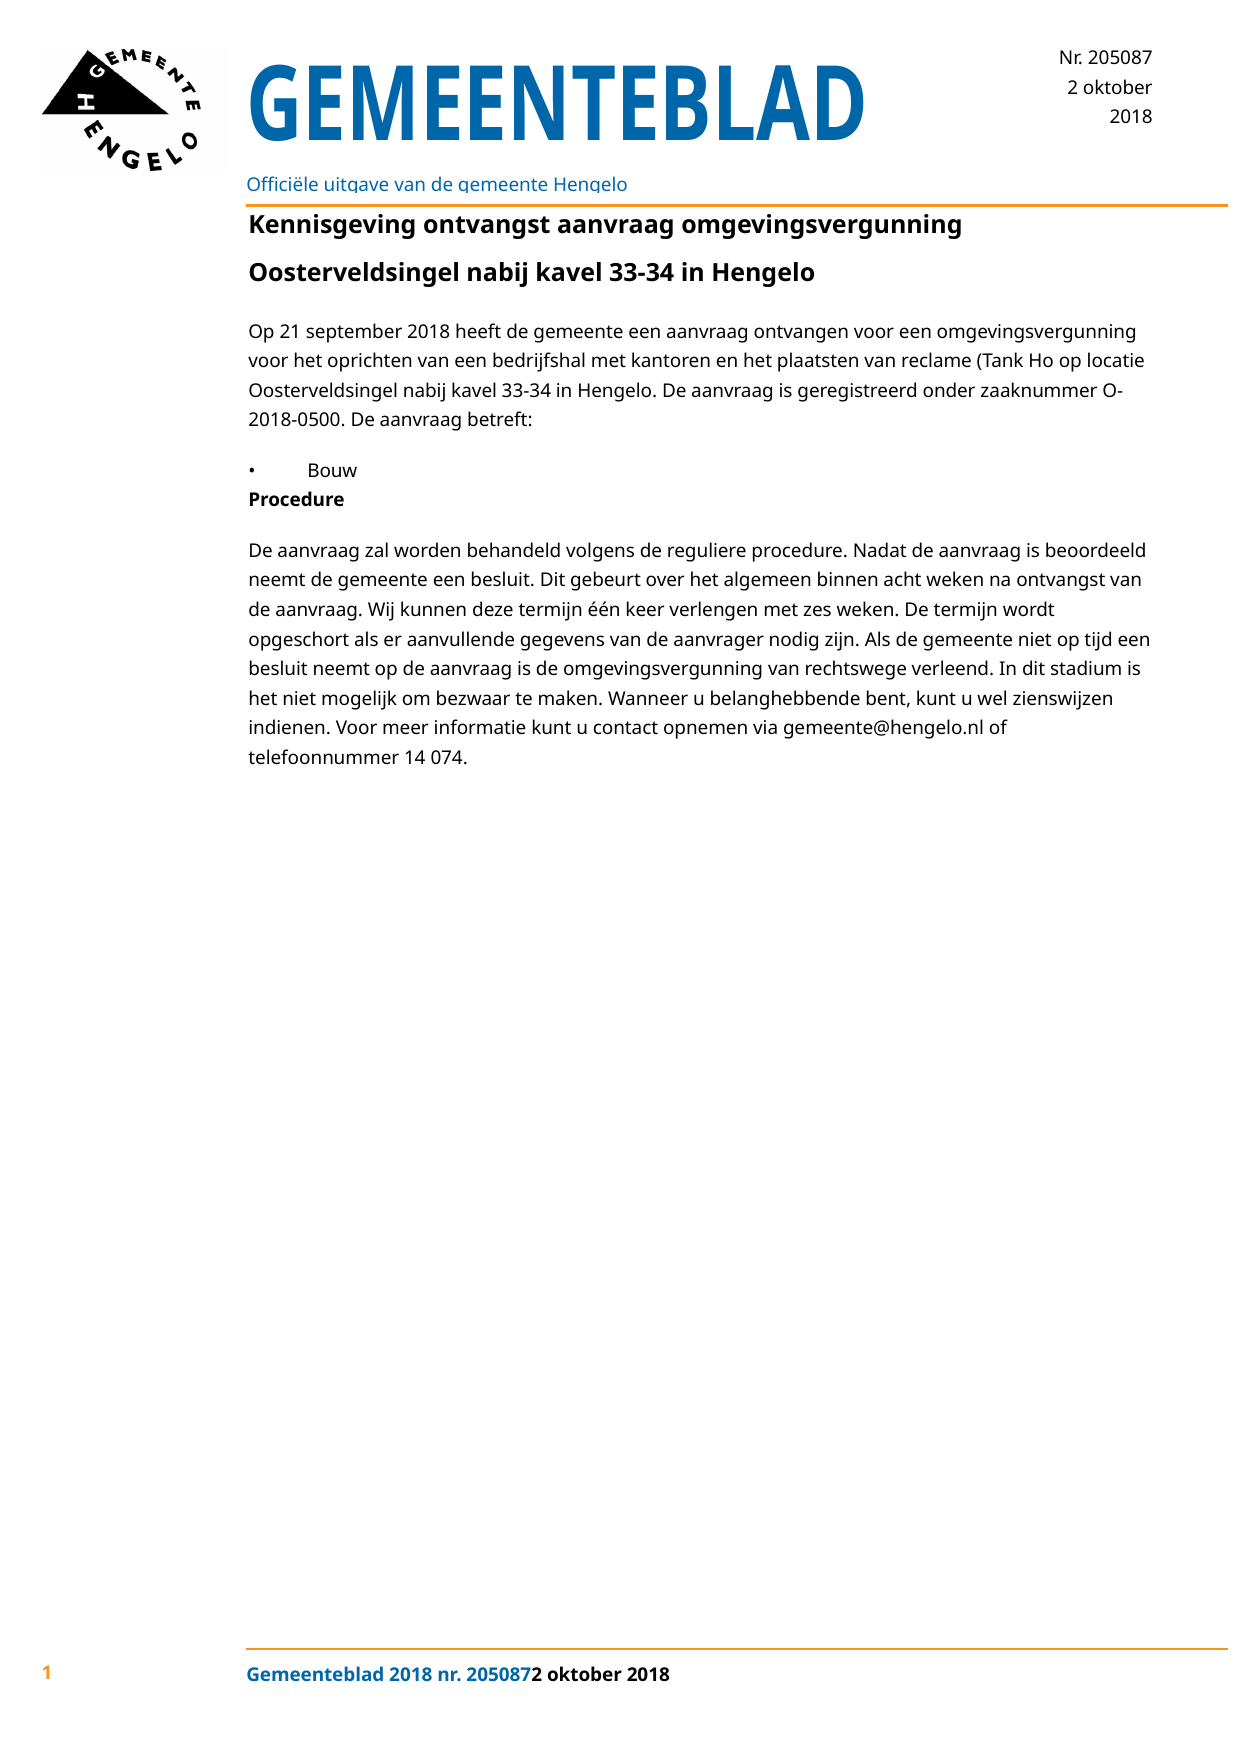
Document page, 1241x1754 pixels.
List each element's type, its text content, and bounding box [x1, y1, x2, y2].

picture [41, 47, 231, 172]
text De aanvraag zal worden behandeld volgens de reguliere procedure. Nadat de aanvraag is beoordeeld neemt de gemeente een besluit. Dit gebeurt over het algemeen binnen acht weken na ontvangst van de aanvraag. Wij kunnen deze termijn één keer verlengen met zes weken. De termijn wordt opgeschort als er aanvullende gegevens van de aanvrager nodig zijn. Als de gemeente niet op tijd een besluit neemt op de aanvraag is de omgevingsvergunning van rechtswege verleend. In dit stadium is het niet mogelijk om bezwaar te maken. Wanneer u belanghebbende bent, kunt u wel zienswijzen indienen. Voor meer informatie kunt u contact opnemen via gemeente@hengelo.nl of telefoonnummer 14 074. [248, 537, 1152, 770]
list Bouw [248, 457, 1152, 483]
text Op 21 september 2018 heeft de gemeente een aanvraag ontvangen voor een omgevingsvergunning voor het oprichten van een bedrijfshal met kantoren en het plaatsten van reclame (Tank Ho op locatie Oosterveldsingel nabij kavel 33-34 in Hengelo. De aanvraag is geregistreerd onder zaaknummer O-2018-0500. De aanvraag betreft: [248, 318, 1152, 432]
text Procedure [248, 487, 1152, 512]
text Kennisgeving ontvangst aanvraag omgevingsvergunning Oosterveldsingel nabij kavel 33-34 in Hengelo [248, 207, 1152, 288]
